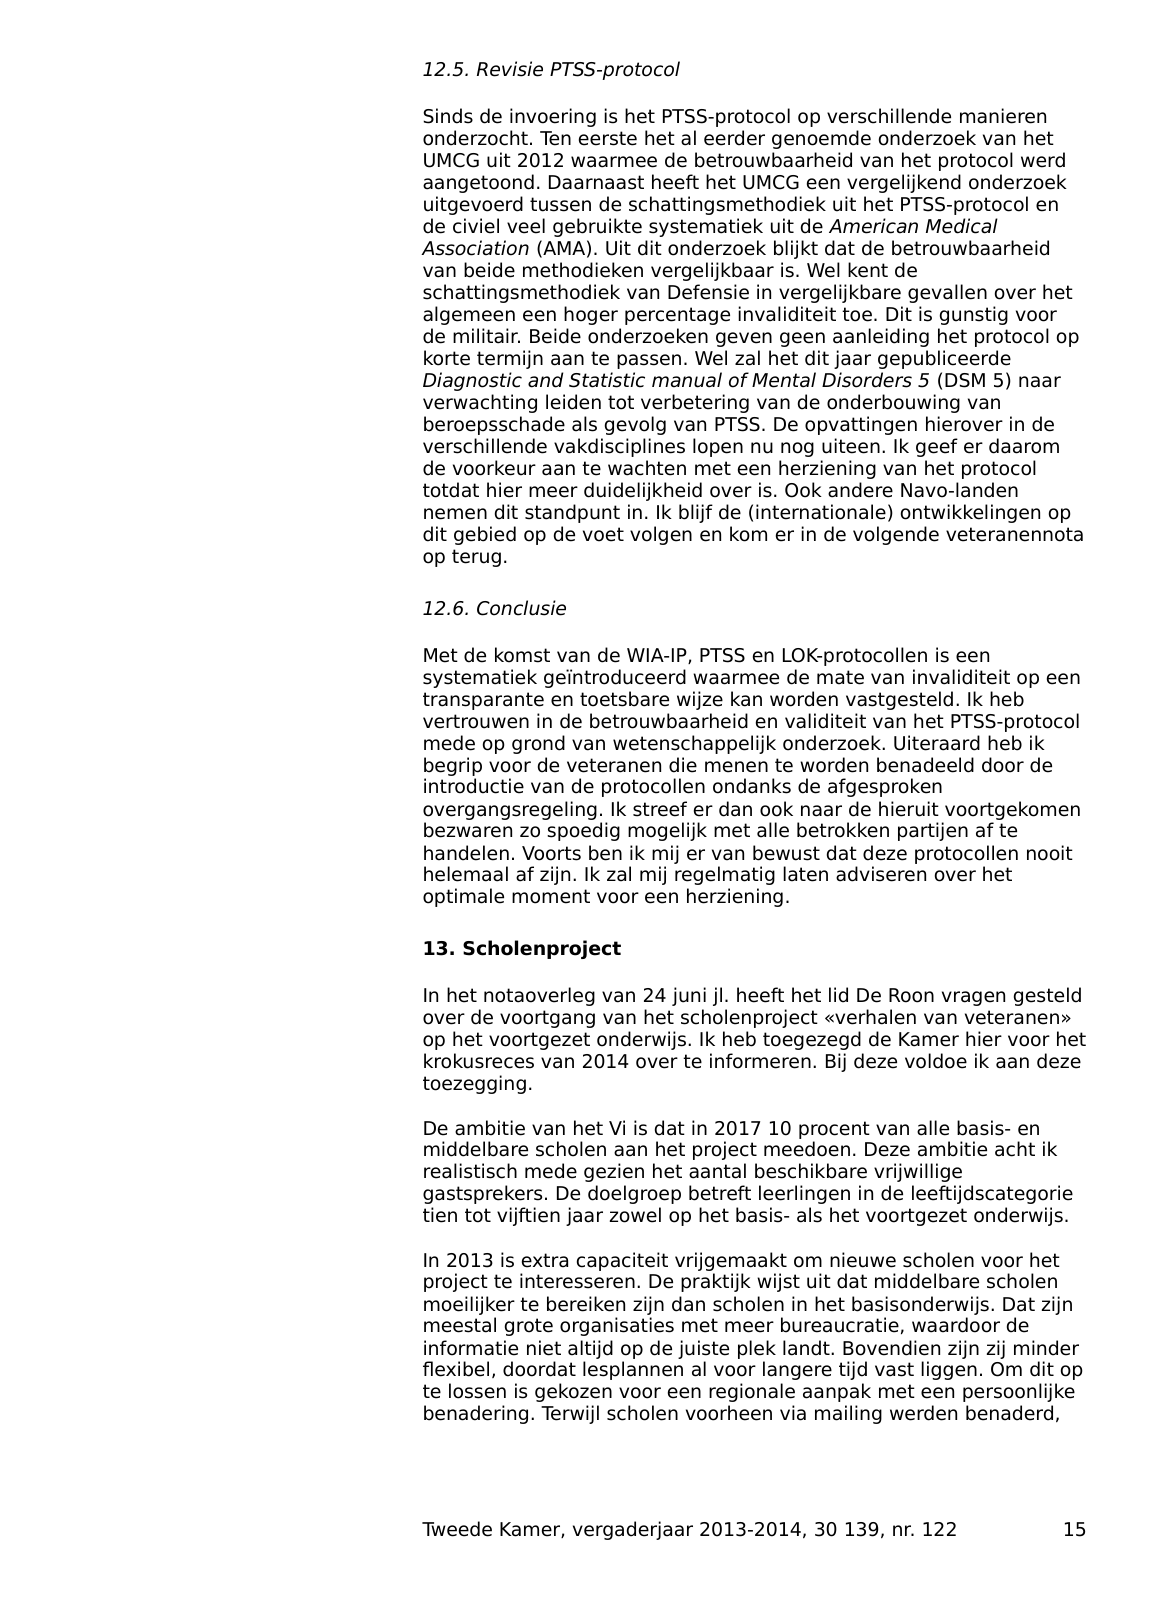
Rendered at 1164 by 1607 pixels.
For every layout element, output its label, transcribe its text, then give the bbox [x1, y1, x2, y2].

subtitle 13. Scholenproject [422, 938, 1087, 960]
text In het notaoverleg van 24 juni jl. heeft het lid De Roon vragen gesteld over de voortgang van het scholenproject «verhalen van veteranen» op het voortgezet onderwijs. Ik heb toegezegd de Kamer hier voor het krokusreces van 2014 over te informeren. Bij deze voldoe ik aan deze toezegging. [422, 985, 1087, 1095]
text Sinds de invoering is het PTSS-protocol op verschillende manieren onderzocht. Ten eerste het al eerder genoemde onderzoek van het UMCG uit 2012 waarmee de betrouwbaarheid van het protocol werd aangetoond. Daarnaast heeft het UMCG een vergelijkend onderzoek uitgevoerd tussen de schattingsmethodiek uit het PTSS-protocol en de civiel veel gebruikte systematiek uit de American Medical Association (AMA). Uit dit onderzoek blijkt dat de betrouwbaarheid van beide methodieken vergelijkbaar is. Wel kent de schattingsmethodiek van Defensie in vergelijkbare gevallen over het algemeen een hoger percentage invaliditeit toe. Dit is gunstig voor de militair. Beide onderzoeken geven geen aanleiding het protocol op korte termijn aan te passen. Wel zal het dit jaar gepubliceerde Diagnostic and Statistic manual of Mental Disorders 5 (DSM 5) naar verwachting leiden tot verbetering van de onderbouwing van beroepsschade als gevolg van PTSS. De opvattingen hierover in de verschillende vakdisciplines lopen nu nog uiteen. Ik geef er daarom de voorkeur aan te wachten met een herziening van het protocol totdat hier meer duidelijkheid over is. Ook andere Navo-landen nemen dit standpunt in. Ik blijf de (internationale) ontwikkelingen op dit gebied op de voet volgen en kom er in de volgende veteranennota op terug. [422, 106, 1087, 568]
text In 2013 is extra capaciteit vrijgemaakt om nieuwe scholen voor het project te interesseren. De praktijk wijst uit dat middelbare scholen moeilijker te bereiken zijn dan scholen in het basisonderwijs. Dat zijn meestal grote organisaties met meer bureaucratie, waardoor de informatie niet altijd op de juiste plek landt. Bovendien zijn zij minder flexibel, doordat lesplannen al voor langere tijd vast liggen. Om dit op te lossen is gekozen voor een regionale aanpak met een persoonlijke benadering. Terwijl scholen voorheen via mailing werden benaderd, [422, 1249, 1087, 1425]
subtitle 12.6. Conclusie [422, 598, 1087, 619]
text Met de komst van de WIA-IP, PTSS en LOK-protocollen is een systematiek geïntroduceerd waarmee de mate van invaliditeit op een transparante en toetsbare wijze kan worden vastgesteld. Ik heb vertrouwen in de betrouwbaarheid en validiteit van het PTSS-protocol mede op grond van wetenschappelijk onderzoek. Uiteraard heb ik begrip voor de veteranen die menen te worden benadeeld door de introductie van de protocollen ondanks de afgesproken overgangsregeling. Ik streef er dan ook naar de hieruit voortgekomen bezwaren zo spoedig mogelijk met alle betrokken partijen af te handelen. Voorts ben ik mij er van bewust dat deze protocollen nooit helemaal af zijn. Ik zal mij regelmatig laten adviseren over het optimale moment voor een herziening. [422, 644, 1087, 908]
subtitle 12.5. Revisie PTSS-protocol [422, 59, 1087, 81]
text De ambitie van het Vi is dat in 2017 10 procent van alle basis- en middelbare scholen aan het project meedoen. Deze ambitie acht ik realistisch mede gezien het aantal beschikbare vrijwillige gastsprekers. De doelgroep betreft leerlingen in de leeftijdscategorie tien tot vijftien jaar zowel op het basis- als het voortgezet onderwijs. [422, 1117, 1087, 1227]
